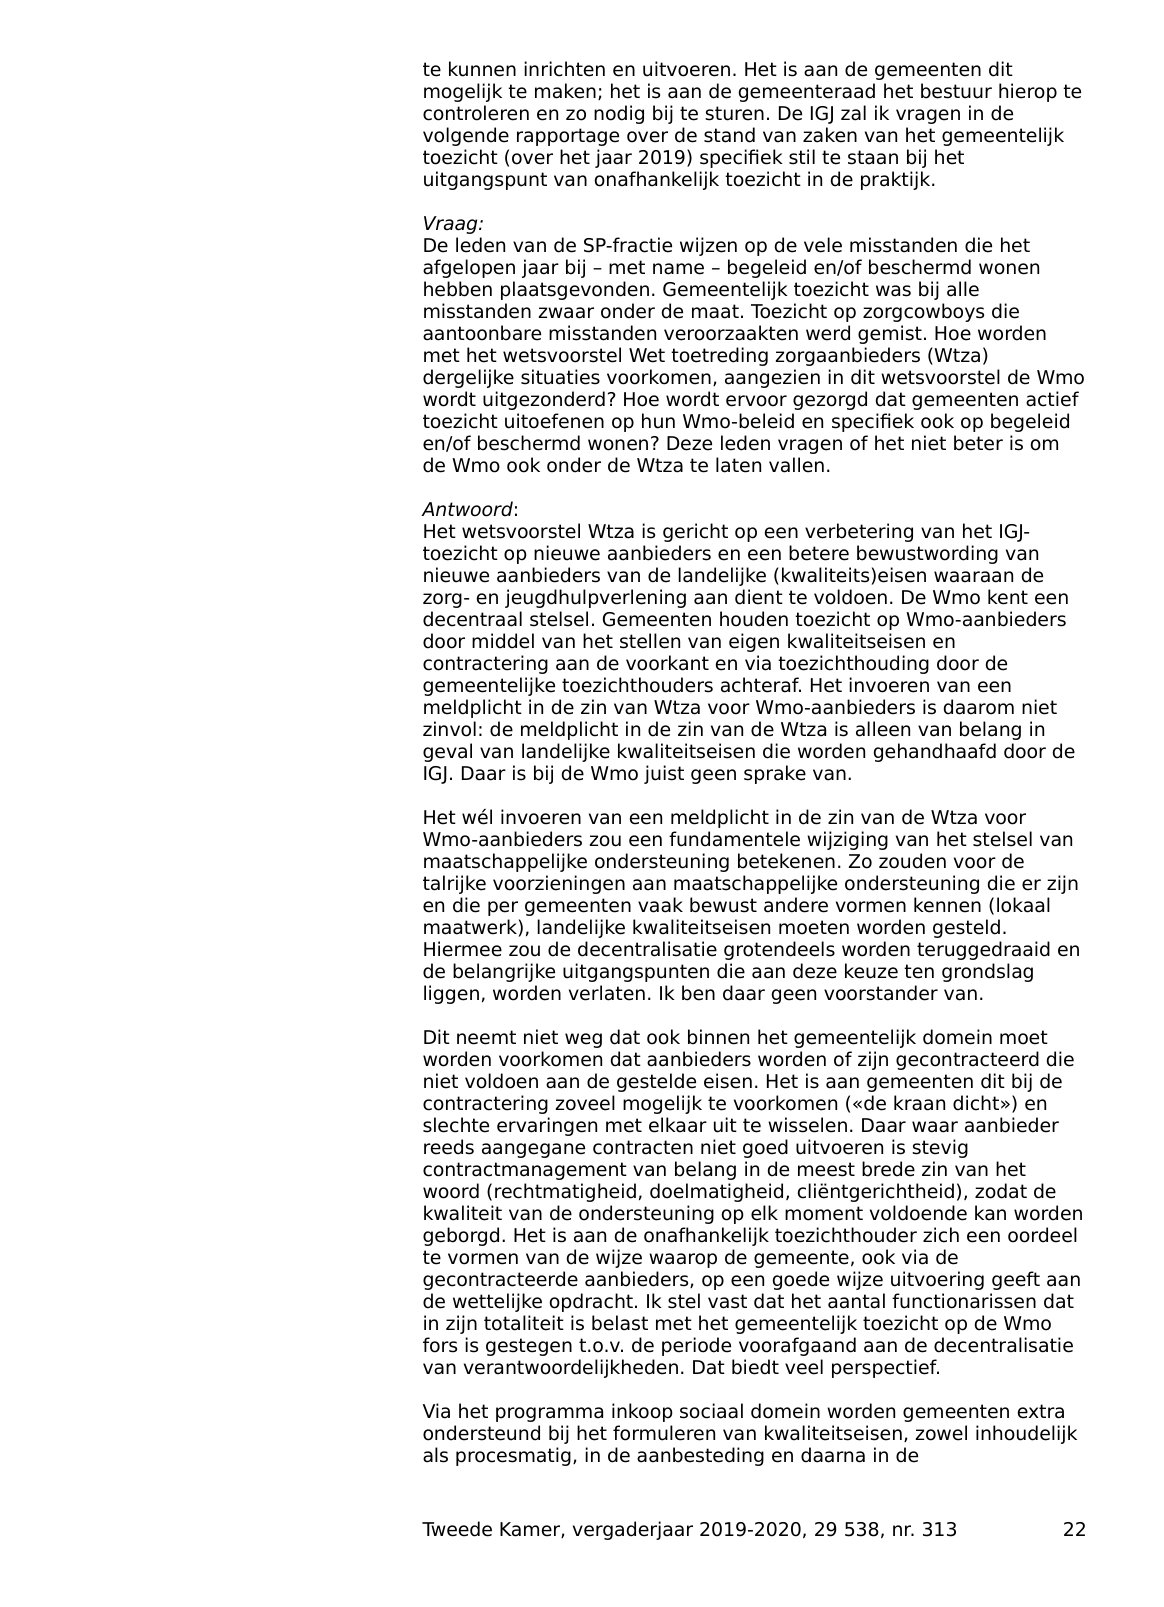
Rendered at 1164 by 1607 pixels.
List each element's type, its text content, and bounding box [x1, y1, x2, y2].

text Antwoord: [422, 499, 1087, 521]
text Vraag: [422, 213, 1087, 235]
text De leden van de SP-fractie wijzen op de vele misstanden die het afgelopen jaar bij – met name – begeleid en/of beschermd wonen hebben plaatsgevonden. Gemeentelijk toezicht was bij alle misstanden zwaar onder de maat. Toezicht op zorgcowboys die aantoonbare misstanden veroorzaakten werd gemist. Hoe worden met het wetsvoorstel Wet toetreding zorgaanbieders (Wtza) dergelijke situaties voorkomen, aangezien in dit wetsvoorstel de Wmo wordt uitgezonderd? Hoe wordt ervoor gezorgd dat gemeenten actief toezicht uitoefenen op hun Wmo-beleid en specifiek ook op begeleid en/of beschermd wonen? Deze leden vragen of het niet beter is om de Wmo ook onder de Wtza te laten vallen. [422, 235, 1087, 477]
text te kunnen inrichten en uitvoeren. Het is aan de gemeenten dit mogelijk te maken; het is aan de gemeenteraad het bestuur hierop te controleren en zo nodig bij te sturen. De IGJ zal ik vragen in de volgende rapportage over de stand van zaken van het gemeentelijk toezicht (over het jaar 2019) specifiek stil te staan bij het uitgangspunt van onafhankelijk toezicht in de praktijk. [422, 59, 1087, 191]
text Het wél invoeren van een meldplicht in de zin van de Wtza voor Wmo-aanbieders zou een fundamentele wijziging van het stelsel van maatschappelijke ondersteuning betekenen. Zo zouden voor de talrijke voorzieningen aan maatschappelijke ondersteuning die er zijn en die per gemeenten vaak bewust andere vormen kennen (lokaal maatwerk), landelijke kwaliteitseisen moeten worden gesteld. Hiermee zou de decentralisatie grotendeels worden teruggedraaid en de belangrijke uitgangspunten die aan deze keuze ten grondslag liggen, worden verlaten. Ik ben daar geen voorstander van. [422, 807, 1087, 1005]
text Via het programma inkoop sociaal domein worden gemeenten extra ondersteund bij het formuleren van kwaliteitseisen, zowel inhoudelijk als procesmatig, in de aanbesteding en daarna in de [422, 1401, 1087, 1467]
text Dit neemt niet weg dat ook binnen het gemeentelijk domein moet worden voorkomen dat aanbieders worden of zijn gecontracteerd die niet voldoen aan de gestelde eisen. Het is aan gemeenten dit bij de contractering zoveel mogelijk te voorkomen («de kraan dicht») en slechte ervaringen met elkaar uit te wisselen. Daar waar aanbieder reeds aangegane contracten niet goed uitvoeren is stevig contractmanagement van belang in de meest brede zin van het woord (rechtmatigheid, doelmatigheid, cliëntgerichtheid), zodat de kwaliteit van de ondersteuning op elk moment voldoende kan worden geborgd. Het is aan de onafhankelijk toezichthouder zich een oordeel te vormen van de wijze waarop de gemeente, ook via de gecontracteerde aanbieders, op een goede wijze uitvoering geeft aan de wettelijke opdracht. Ik stel vast dat het aantal functionarissen dat in zijn totaliteit is belast met het gemeentelijk toezicht op de Wmo fors is gestegen t.o.v. de periode voorafgaand aan de decentralisatie van verantwoordelijkheden. Dat biedt veel perspectief. [422, 1027, 1087, 1379]
text Het wetsvoorstel Wtza is gericht op een verbetering van het IGJ-toezicht op nieuwe aanbieders en een betere bewustwording van nieuwe aanbieders van de landelijke (kwaliteits)eisen waaraan de zorg- en jeugdhulpverlening aan dient te voldoen. De Wmo kent een decentraal stelsel. Gemeenten houden toezicht op Wmo-aanbieders door middel van het stellen van eigen kwaliteitseisen en contractering aan de voorkant en via toezichthouding door de gemeentelijke toezichthouders achteraf. Het invoeren van een meldplicht in de zin van Wtza voor Wmo-aanbieders is daarom niet zinvol: de meldplicht in de zin van de Wtza is alleen van belang in geval van landelijke kwaliteitseisen die worden gehandhaafd door de IGJ. Daar is bij de Wmo juist geen sprake van. [422, 521, 1087, 785]
